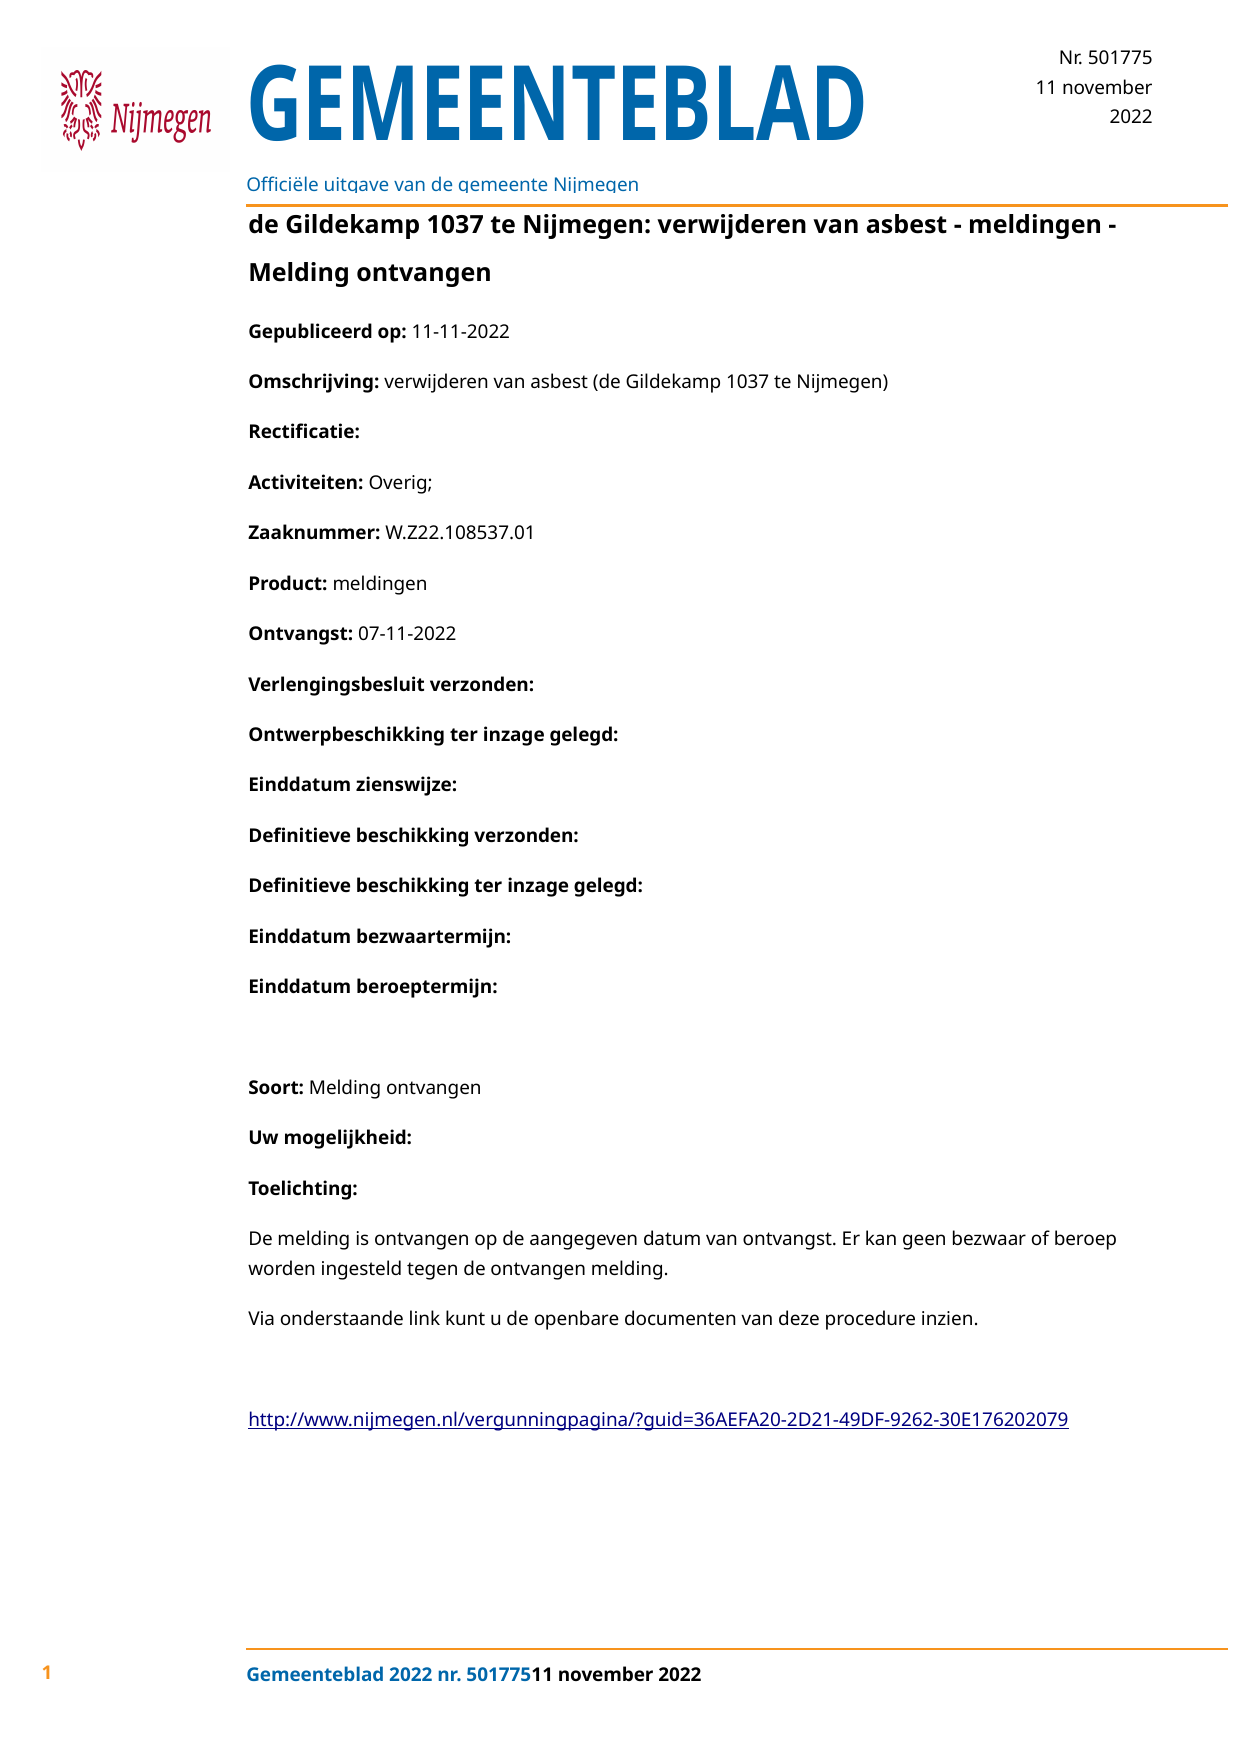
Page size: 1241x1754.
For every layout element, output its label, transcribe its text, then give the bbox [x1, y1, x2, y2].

text Definitieve beschikking verzonden: [248, 822, 1152, 848]
text Omschrijving: verwijderen van asbest (de Gildekamp 1037 te Nijmegen) [248, 368, 1152, 394]
text de Gildekamp 1037 te Nijmegen: verwijderen van asbest - meldingen - Melding ontvangen [248, 207, 1152, 288]
text Rectificatie: [248, 419, 1152, 444]
text Einddatum beroeptermijn: [248, 973, 1152, 999]
text http://www.nijmegen.nl/vergunningpagina/?guid=36AEFA20-2D21-49DF-9262-30E176202079 [248, 1406, 1152, 1432]
text Activiteiten: Overig; [248, 469, 1152, 495]
text Definitieve beschikking ter inzage gelegd: [248, 872, 1152, 898]
text Via onderstaande link kunt u de openbare documenten van deze procedure inzien. [248, 1305, 1152, 1331]
picture [41, 47, 231, 172]
text Zaaknummer: W.Z22.108537.01 [248, 519, 1152, 545]
text Soort: Melding ontvangen [248, 1074, 1152, 1100]
text De melding is ontvangen op de aangegeven datum van ontvangst. Er kan geen bezwaar of beroep worden ingesteld tegen de ontvangen melding. [248, 1225, 1152, 1281]
text Einddatum zienswijze: [248, 772, 1152, 797]
text Toelichting: [248, 1175, 1152, 1201]
text Ontvangst: 07-11-2022 [248, 620, 1152, 646]
text Verlengingsbesluit verzonden: [248, 671, 1152, 697]
text Einddatum bezwaartermijn: [248, 923, 1152, 949]
text Uw mogelijkheid: [248, 1124, 1152, 1150]
text Ontwerpbeschikking ter inzage gelegd: [248, 721, 1152, 747]
text Gepubliceerd op: 11-11-2022 [248, 318, 1152, 344]
text Product: meldingen [248, 570, 1152, 596]
